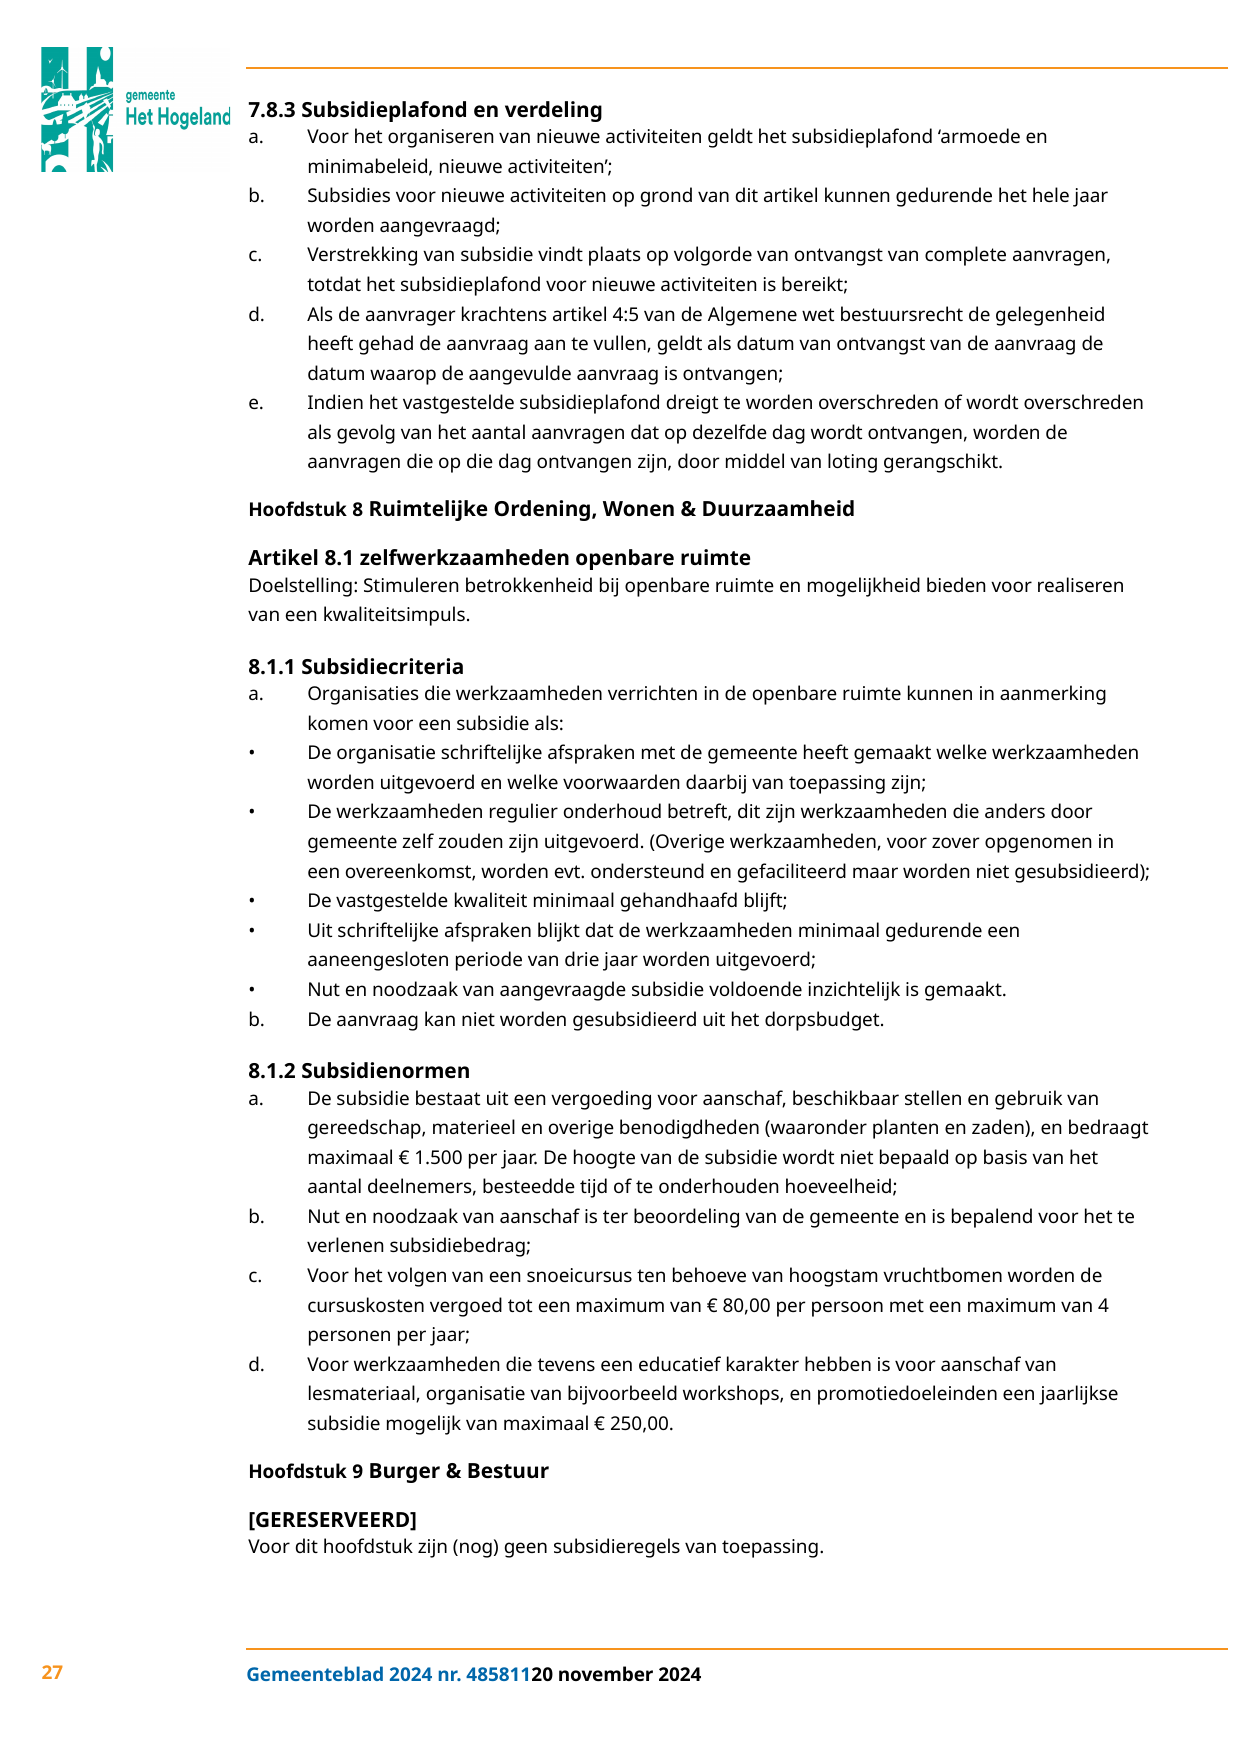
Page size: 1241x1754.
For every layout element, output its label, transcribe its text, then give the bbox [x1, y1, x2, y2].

text Doelstelling: Stimuleren betrokkenheid bij openbare ruimte en mogelijkheid bieden voor realiseren van een kwaliteitsimpuls. [248, 572, 1152, 627]
text Artikel 8.1 zelfwerkzaamheden openbare ruimte [248, 543, 1152, 572]
list Voor het volgen van een snoeicursus ten behoeve van hoogstam vruchtbomen worden de cursuskosten vergoed tot een maximum van € 80,00 per persoon met een maximum van 4 personen per jaar; [248, 1262, 1152, 1347]
text 8.1.2 Subsidienormen [248, 1056, 1152, 1085]
text Voor dit hoofdstuk zijn (nog) geen subsidieregels van toepassing. [248, 1533, 1152, 1559]
list De werkzaamheden regulier onderhoud betreft, dit zijn werkzaamheden die anders door gemeente zelf zouden zijn uitgevoerd. (Overige werkzaamheden, voor zover opgenomen in een overeenkomst, worden evt. ondersteund en gefaciliteerd maar worden niet gesubsidieerd); [248, 799, 1152, 884]
list Organisaties die werkzaamheden verrichten in de openbare ruimte kunnen in aanmerking komen voor een subsidie als: [248, 680, 1152, 736]
list Als de aanvrager krachtens artikel 4:5 van de Algemene wet bestuursrecht de gelegenheid heeft gehad de aanvraag aan te vullen, geldt als datum van ontvangst van de aanvraag de datum waarop de aangevulde aanvraag is ontvangen; [248, 301, 1152, 386]
list Voor het organiseren van nieuwe activiteiten geldt het subsidieplafond ‘armoede en minimabeleid, nieuwe activiteiten’; [248, 123, 1152, 178]
list Uit schriftelijke afspraken blijkt dat de werkzaamheden minimaal gedurende een aaneengesloten periode van drie jaar worden uitgevoerd; [248, 917, 1152, 972]
list De vastgestelde kwaliteit minimaal gehandhaafd blijft; [248, 887, 1152, 913]
picture [41, 47, 231, 172]
text Hoofdstuk 8 Ruimtelijke Ordening, Wonen & Duurzaamheid [248, 494, 1152, 523]
text 7.8.3 Subsidieplafond en verdeling [248, 95, 1152, 123]
text [GERESERVEERD] [248, 1505, 1152, 1533]
list Subsidies voor nieuwe activiteiten op grond van dit artikel kunnen gedurende het hele jaar worden aangevraagd; [248, 182, 1152, 238]
list Nut en noodzaak van aangevraagde subsidie voldoende inzichtelijk is gemaakt. [248, 976, 1152, 1002]
list De aanvraag kan niet worden gesubsidieerd uit het dorpsbudget. [248, 1006, 1152, 1032]
list Nut en noodzaak van aanschaf is ter beoordeling van de gemeente en is bepalend voor het te verlenen subsidiebedrag; [248, 1203, 1152, 1258]
list Voor werkzaamheden die tevens een educatief karakter hebben is voor aanschaf van lesmateriaal, organisatie van bijvoorbeeld workshops, en promotiedoeleinden een jaarlijkse subsidie mogelijk van maximaal € 250,00. [248, 1351, 1152, 1436]
list De organisatie schriftelijke afspraken met de gemeente heeft gemaakt welke werkzaamheden worden uitgevoerd en welke voorwaarden daarbij van toepassing zijn; [248, 739, 1152, 795]
list Indien het vastgestelde subsidieplafond dreigt te worden overschreden of wordt overschreden als gevolg van het aantal aanvragen dat op dezelfde dag wordt ontvangen, worden de aanvragen die op die dag ontvangen zijn, door middel van loting gerangschikt. [248, 389, 1152, 474]
text Hoofdstuk 9 Burger & Bestuur [248, 1456, 1152, 1484]
list Verstrekking van subsidie vindt plaats op volgorde van ontvangst van complete aanvragen, totdat het subsidieplafond voor nieuwe activiteiten is bereikt; [248, 242, 1152, 297]
list De subsidie bestaat uit een vergoeding voor aanschaf, beschikbaar stellen en gebruik van gereedschap, materieel en overige benodigdheden (waaronder planten en zaden), en bedraagt maximaal € 1.500 per jaar. De hoogte van de subsidie wordt niet bepaald op basis van het aantal deelnemers, besteedde tijd of te onderhouden hoeveelheid; [248, 1085, 1152, 1199]
text 8.1.1 Subsidiecriteria [248, 652, 1152, 680]
